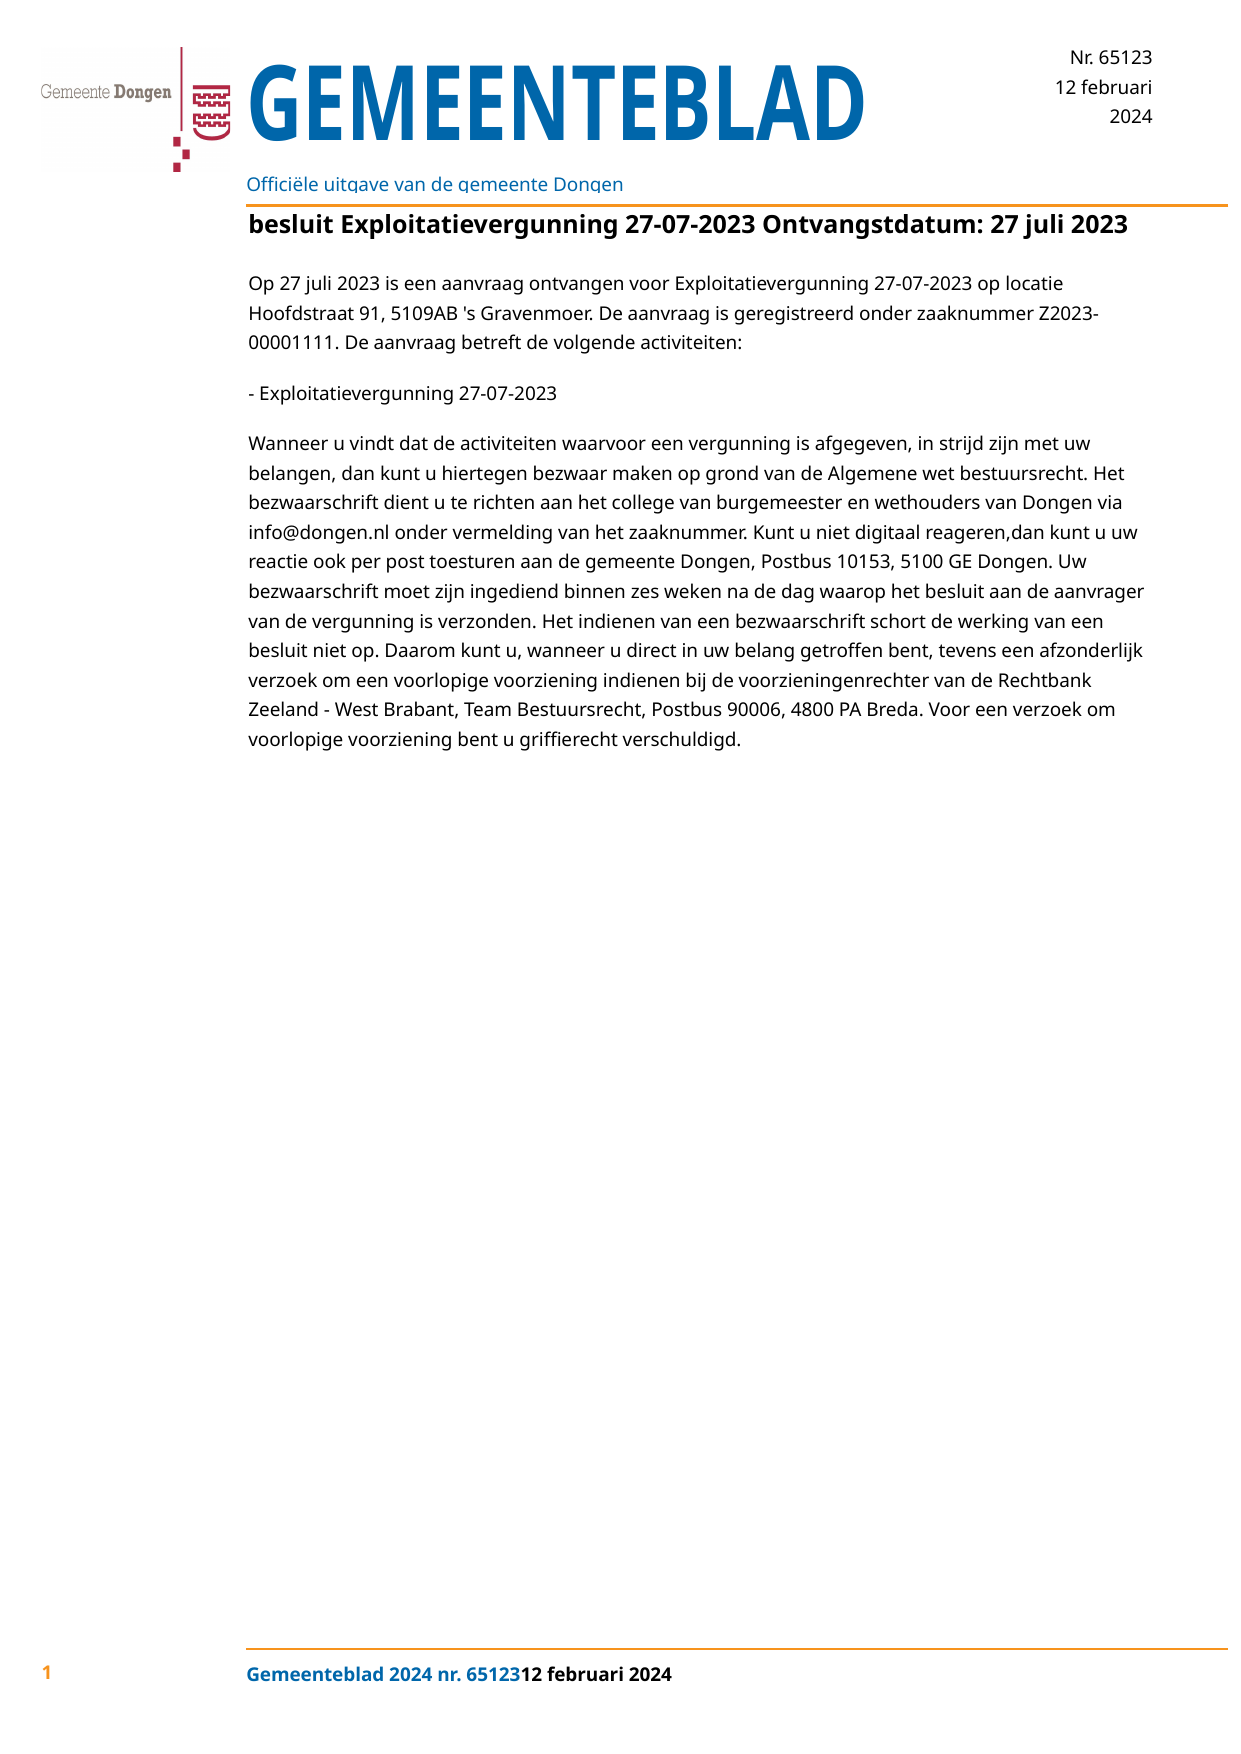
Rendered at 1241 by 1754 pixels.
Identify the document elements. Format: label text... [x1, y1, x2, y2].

text besluit Exploitatievergunning 27-07-2023 Ontvangstdatum: 27 juli 2023 [248, 207, 1152, 241]
text Wanneer u vindt dat de activiteiten waarvoor een vergunning is afgegeven, in strijd zijn met uw belangen, dan kunt u hiertegen bezwaar maken op grond van de Algemene wet bestuursrecht. Het bezwaarschrift dient u te richten aan het college van burgemeester en wethouders van Dongen via info@dongen.nl onder vermelding van het zaaknummer. Kunt u niet digitaal reageren,dan kunt u uw reactie ook per post toesturen aan de gemeente Dongen, Postbus 10153, 5100 GE Dongen. Uw bezwaarschrift moet zijn ingediend binnen zes weken na de dag waarop het besluit aan de aanvrager van de vergunning is verzonden. Het indienen van een bezwaarschrift schort de werking van een besluit niet op. Daarom kunt u, wanneer u direct in uw belang getroffen bent, tevens een afzonderlijk verzoek om een voorlopige voorziening indienen bij de voorzieningenrechter van de Rechtbank Zeeland - West Brabant, Team Bestuursrecht, Postbus 90006, 4800 PA Breda. Voor een verzoek om voorlopige voorziening bent u griffierecht verschuldigd. [248, 430, 1152, 752]
text Op 27 juli 2023 is een aanvraag ontvangen voor Exploitatievergunning 27-07-2023 op locatie Hoofdstraat 91, 5109AB 's Gravenmoer. De aanvraag is geregistreerd onder zaaknummer Z2023-00001111. De aanvraag betreft de volgende activiteiten: [248, 270, 1152, 355]
picture [41, 47, 231, 172]
text - Exploitatievergunning 27-07-2023 [248, 380, 1152, 406]
